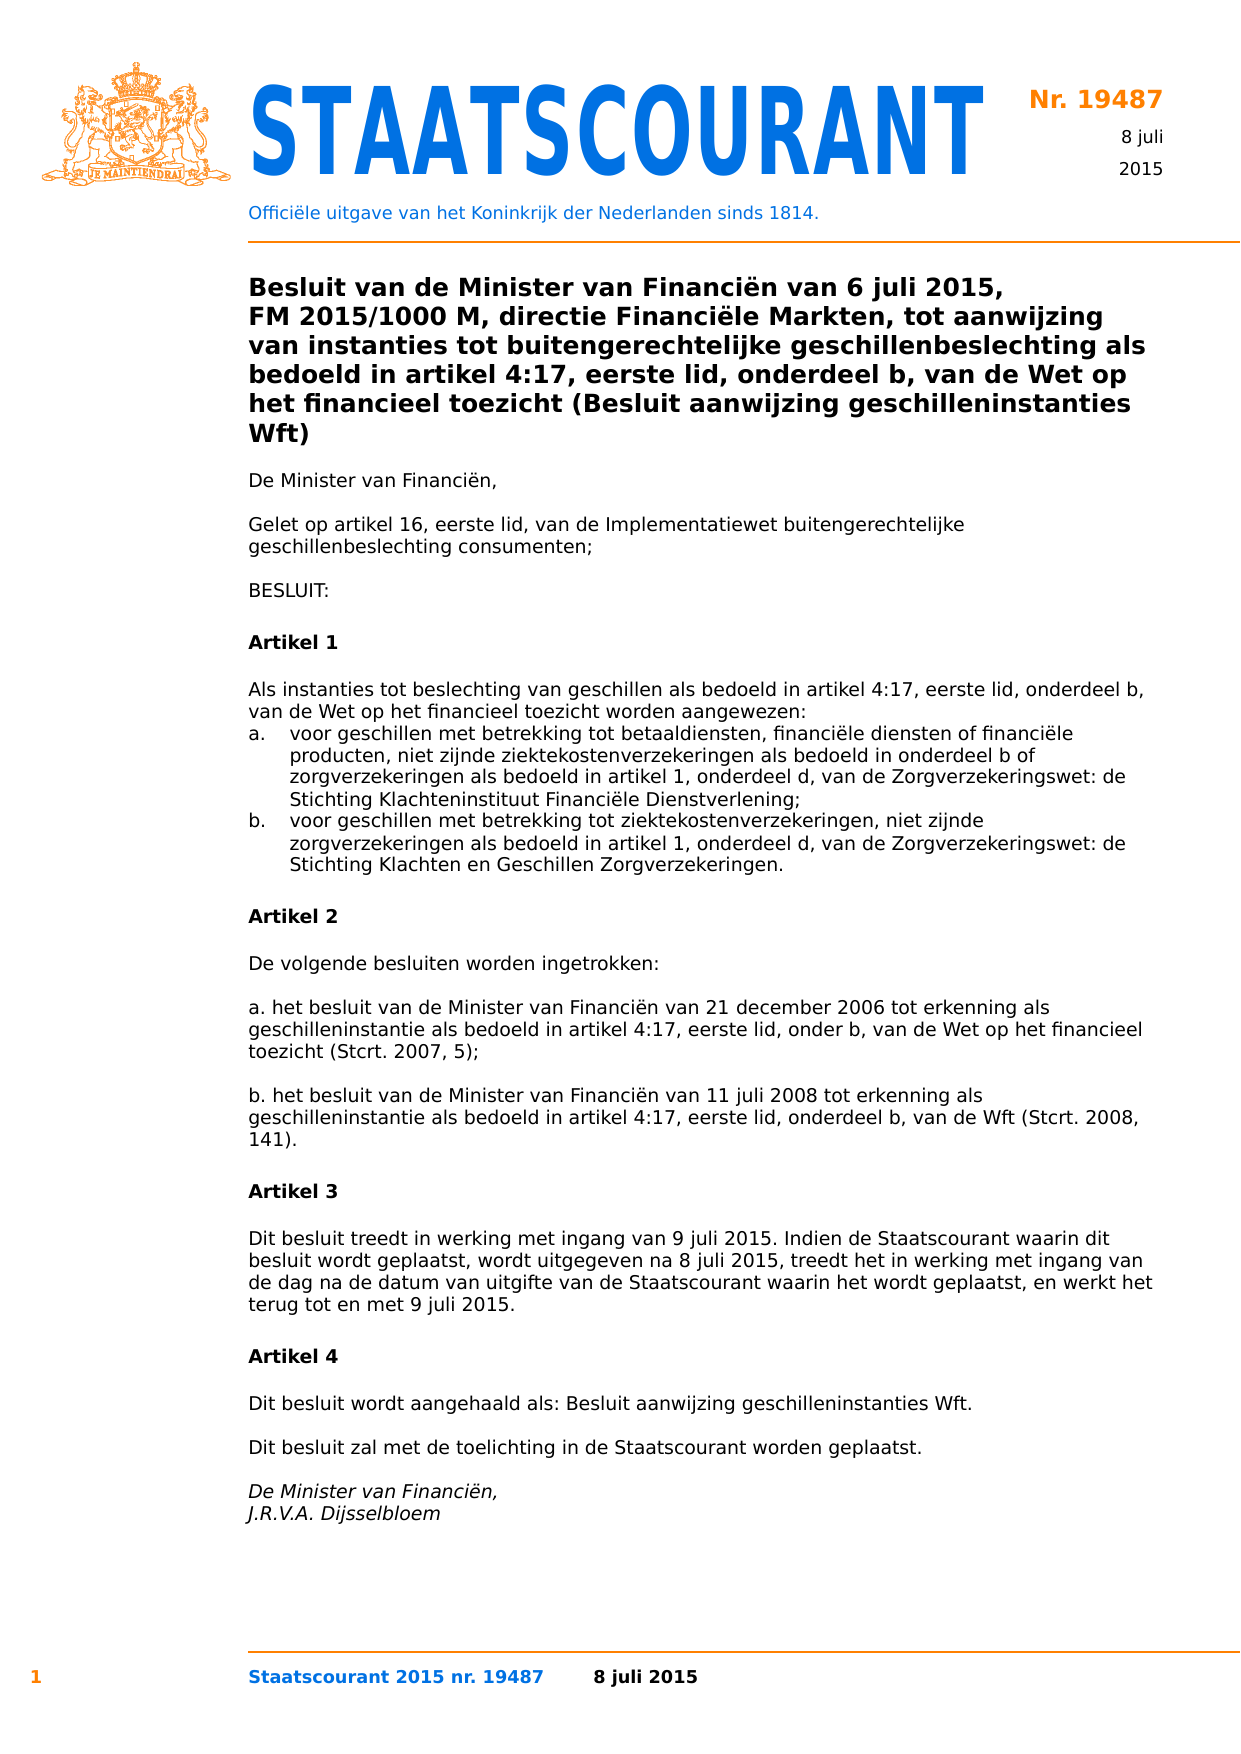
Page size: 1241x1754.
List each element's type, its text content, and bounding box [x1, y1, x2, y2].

text Gelet op artikel 16, eerste lid, van de Implementatiewet buitengerechtelijke geschillenbeslechting consumenten; [248, 514, 1163, 558]
text BESLUIT: [248, 579, 1163, 602]
text De Minister van Financiën, [248, 470, 1163, 492]
text Dit besluit treedt in werking met ingang van 9 juli 2015. Indien de Staatscourant waarin dit besluit wordt geplaatst, wordt uitgegeven na 8 juli 2015, treedt het in werking met ingang van de dag na de datum van uitgifte van de Staatscourant waarin het wordt geplaatst, en werkt het terug tot en met 9 juli 2015. [248, 1228, 1163, 1316]
subtitle Besluit van de Minister van Financiën van 6 juli 2015, FM 2015/1000 M, directie Financiële Markten, tot aanwijzing van instanties tot buitengerechtelijke geschillenbeslechting als bedoeld in artikel 4:17, eerste lid, onderdeel b, van de Wet op het financieel toezicht (Besluit aanwijzing geschilleninstanties Wft) [248, 273, 1163, 448]
table_cell 2015 [998, 153, 1240, 203]
text b. voor geschillen met betrekking tot ziektekostenverzekeringen, niet zijnde zorgverzekeringen als bedoeld in artikel 1, onderdeel d, van de Zorgverzekeringswet: de Stichting Klachten en Geschillen Zorgverzekeringen. [248, 810, 1163, 876]
table_header Nr. 19487 [998, 62, 1240, 121]
table_header [25, 62, 248, 241]
text b. het besluit van de Minister van Financiën van 11 juli 2008 tot erkenning als geschilleninstantie als bedoeld in artikel 4:17, eerste lid, onderdeel b, van de Wft (Stcrt. 2008, 141). [248, 1085, 1163, 1151]
text a. voor geschillen met betrekking tot betaaldiensten, financiële diensten of financiële producten, niet zijnde ziektekostenverzekeringen als bedoeld in onderdeel b of zorgverzekeringen als bedoeld in artikel 1, onderdeel d, van de Zorgverzekeringswet: de Stichting Klachteninstituut Financiële Dienstverlening; [248, 722, 1163, 810]
table_header STAATSCOURANT [248, 62, 998, 203]
text Dit besluit zal met de toelichting in de Staatscourant worden geplaatst. [248, 1437, 1163, 1459]
subtitle Artikel 3 [248, 1181, 1163, 1203]
table_cell 8 juli [998, 121, 1240, 153]
text Als instanties tot beslechting van geschillen als bedoeld in artikel 4:17, eerste lid, onderdeel b, van de Wet op het financieel toezicht worden aangewezen: [248, 678, 1163, 722]
subtitle Artikel 2 [248, 906, 1163, 928]
text De volgende besluiten worden ingetrokken: [248, 953, 1163, 975]
picture [41, 62, 231, 186]
text a. het besluit van de Minister van Financiën van 21 december 2006 tot erkenning als geschilleninstantie als bedoeld in artikel 4:17, eerste lid, onder b, van de Wet op het financieel toezicht (Stcrt. 2007, 5); [248, 997, 1163, 1063]
subtitle Artikel 1 [248, 632, 1163, 653]
text De Minister van Financiën, J.R.V.A. Dijsselbloem [248, 1481, 1163, 1524]
subtitle Artikel 4 [248, 1346, 1163, 1368]
table_cell Officiële uitgave van het Koninkrijk der Nederlanden sinds 1814. [248, 203, 1240, 241]
text Dit besluit wordt aangehaald als: Besluit aanwijzing geschilleninstanties Wft. [248, 1393, 1163, 1415]
